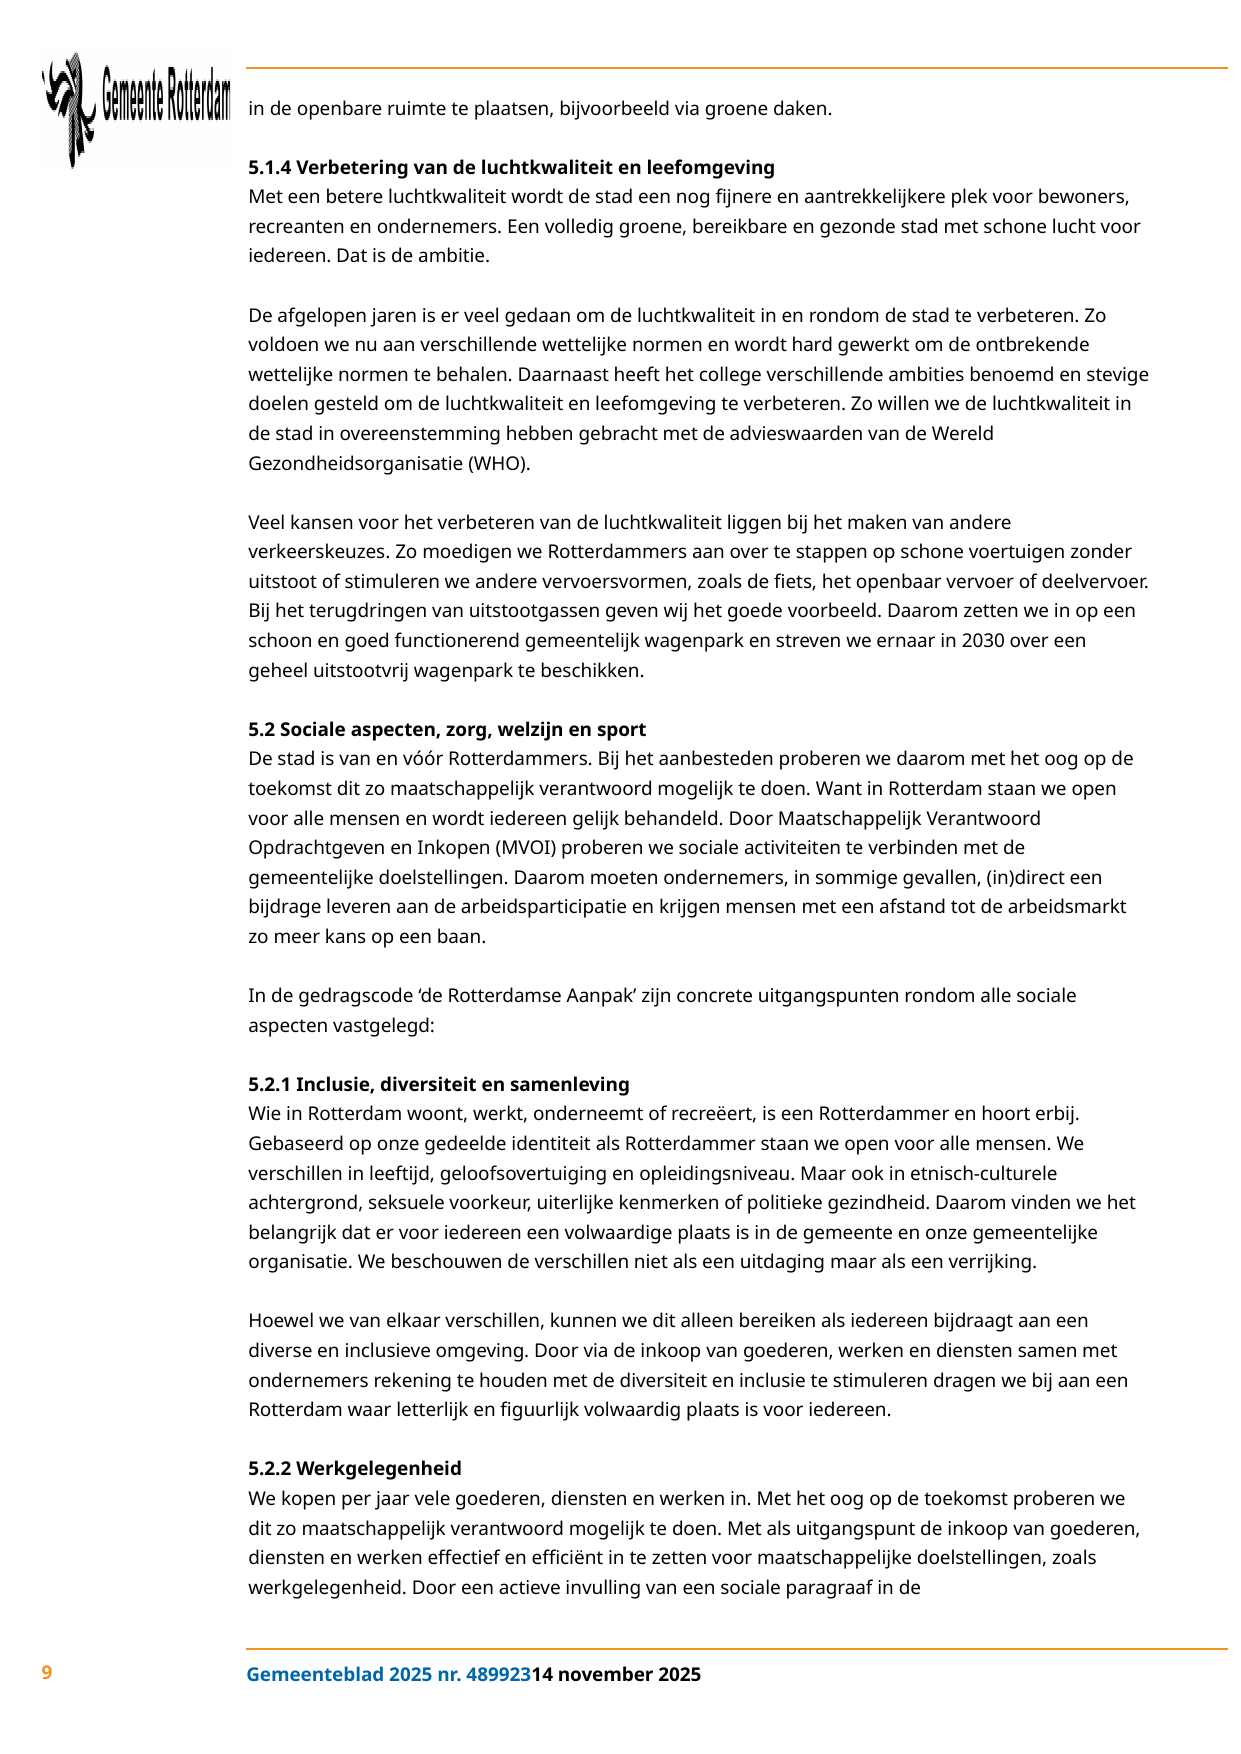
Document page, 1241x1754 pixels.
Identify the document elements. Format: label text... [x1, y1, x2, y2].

text De afgelopen jaren is er veel gedaan om de luchtkwaliteit in en rondom de stad te verbeteren. Zo voldoen we nu aan verschillende wettelijke normen en wordt hard gewerkt om de ontbrekende wettelijke normen te behalen. Daarnaast heeft het college verschillende ambities benoemd en stevige doelen gesteld om de luchtkwaliteit en leefomgeving te verbeteren. Zo willen we de luchtkwaliteit in de stad in overeenstemming hebben gebracht met de advieswaarden van de Wereld Gezondheidsorganisatie (WHO). [248, 302, 1152, 476]
text In de gedragscode ‘de Rotterdamse Aanpak’ zijn concrete uitgangspunten rondom alle sociale aspecten vastgelegd: [248, 982, 1152, 1038]
text Wie in Rotterdam woont, werkt, onderneemt of recreëert, is een Rotterdammer en hoort erbij. Gebaseerd op onze gedeelde identiteit als Rotterdammer staan we open voor alle mensen. We verschillen in leeftijd, geloofsovertuiging en opleidingsniveau. Maar ook in etnisch-culturele achtergrond, seksuele voorkeur, uiterlijke kenmerken of politieke gezindheid. Daarom vinden we het belangrijk dat er voor iedereen een volwaardige plaats is in de gemeente en onze gemeentelijke organisatie. We beschouwen de verschillen niet als een uitdaging maar als een verrijking. [248, 1101, 1152, 1274]
text in de openbare ruimte te plaatsen, bijvoorbeeld via groene daken. [248, 95, 1152, 121]
text We kopen per jaar vele goederen, diensten en werken in. Met het oog op de toekomst proberen we dit zo maatschappelijk verantwoord mogelijk te doen. Met als uitgangspunt de inkoop van goederen, diensten en werken effectief en efficiënt in te zetten voor maatschappelijke doelstellingen, zoals werkgelegenheid. Door een actieve invulling van een sociale paragraaf in de [248, 1485, 1152, 1600]
text 5.2.2 Werkgelegenheid [248, 1456, 1152, 1481]
text 5.2 Sociale aspecten, zorg, welzijn en sport [248, 716, 1152, 742]
text 5.2.1 Inclusie, diversiteit en samenleving [248, 1071, 1152, 1097]
text 5.1.4 Verbetering van de luchtkwaliteit en leefomgeving [248, 154, 1152, 180]
text Met een betere luchtkwaliteit wordt de stad een nog fijnere en aantrekkelijkere plek voor bewoners, recreanten en ondernemers. Een volledig groene, bereikbare en gezonde stad met schone lucht voor iedereen. Dat is de ambitie. [248, 183, 1152, 268]
text Veel kansen voor het verbeteren van de luchtkwaliteit liggen bij het maken van andere verkeerskeuzes. Zo moedigen we Rotterdammers aan over te stappen op schone voertuigen zonder uitstoot of stimuleren we andere vervoersvormen, zoals de fiets, het openbaar vervoer of deelvervoer. Bij het terugdringen van uitstootgassen geven wij het goede voorbeeld. Daarom zetten we in op een schoon en goed functionerend gemeentelijk wagenpark en streven we ernaar in 2030 over een geheel uitstootvrij wagenpark te beschikken. [248, 509, 1152, 683]
picture [41, 47, 231, 172]
text Hoewel we van elkaar verschillen, kunnen we dit alleen bereiken als iedereen bijdraagt aan een diverse en inclusieve omgeving. Door via de inkoop van goederen, werken en diensten samen met ondernemers rekening te houden met de diversiteit en inclusie te stimuleren dragen we bij aan een Rotterdam waar letterlijk en figuurlijk volwaardig plaats is voor iedereen. [248, 1308, 1152, 1422]
text De stad is van en vóór Rotterdammers. Bij het aanbesteden proberen we daarom met het oog op de toekomst dit zo maatschappelijk verantwoord mogelijk te doen. Want in Rotterdam staan we open voor alle mensen en wordt iedereen gelijk behandeld. Door Maatschappelijk Verantwoord Opdrachtgeven en Inkopen (MVOI) proberen we sociale activiteiten te verbinden met de gemeentelijke doelstellingen. Daarom moeten ondernemers, in sommige gevallen, (in)direct een bijdrage leveren aan de arbeidsparticipatie en krijgen mensen met een afstand tot de arbeidsmarkt zo meer kans op een baan. [248, 746, 1152, 949]
